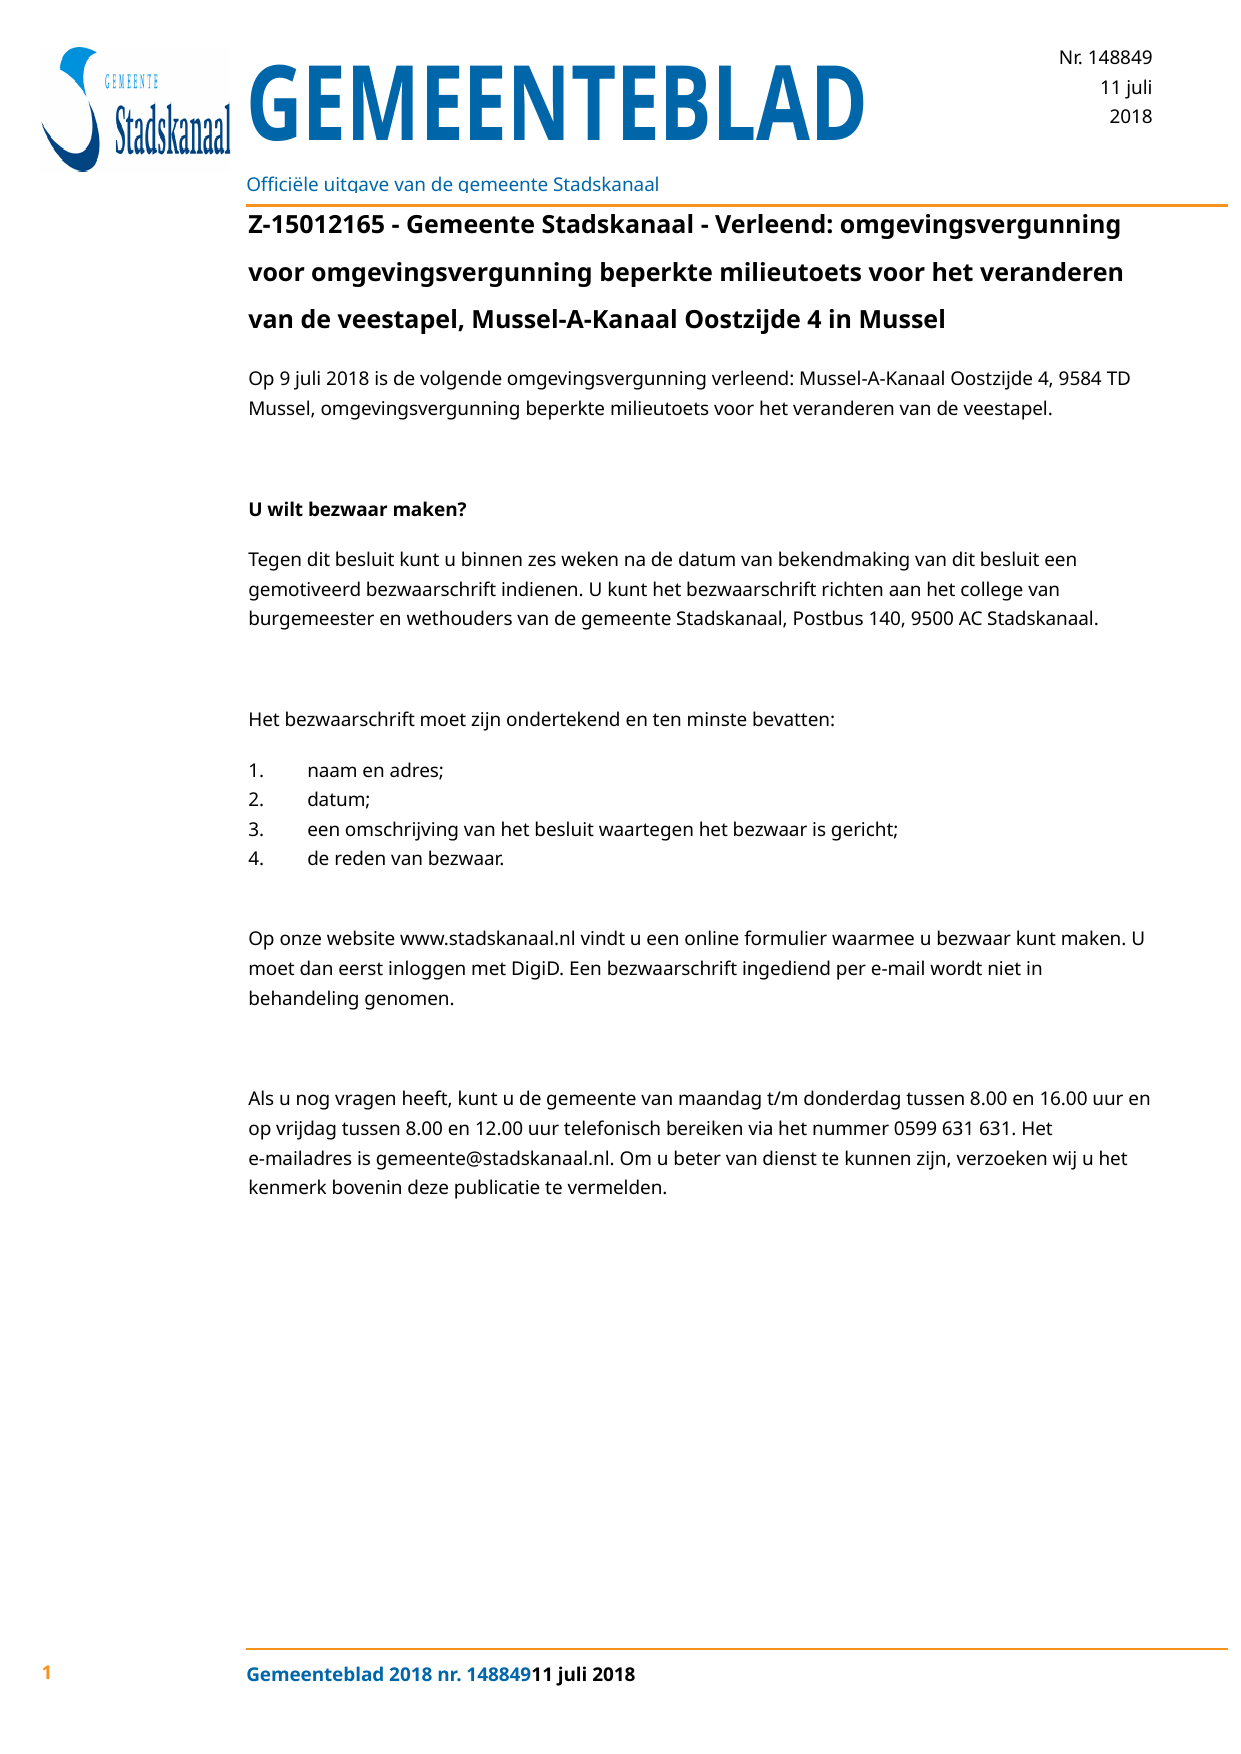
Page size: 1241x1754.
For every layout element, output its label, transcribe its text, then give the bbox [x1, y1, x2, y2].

text Op onze website www.stadskanaal.nl vindt u een online formulier waarmee u bezwaar kunt maken. U moet dan eerst inloggen met DigiD. Een bezwaarschrift ingediend per e-mail wordt niet in behandeling genomen. [248, 926, 1152, 1010]
list datum; [248, 786, 1152, 812]
picture [41, 47, 231, 172]
text Tegen dit besluit kunt u binnen zes weken na de datum van bekendmaking van dit besluit een gemotiveerd bezwaarschrift indienen. U kunt het bezwaarschrift richten aan het college van burgemeester en wethouders van de gemeente Stadskanaal, Postbus 140, 9500 AC Stadskanaal. [248, 546, 1152, 631]
text U wilt bezwaar maken? [248, 496, 1152, 522]
text Op 9 juli 2018 is de volgende omgevingsvergunning verleend: Mussel-A-Kanaal Oostzijde 4, 9584 TD Mussel, omgevingsvergunning beperkte milieutoets voor het veranderen van de veestapel. [248, 366, 1152, 421]
text Het bezwaarschrift moet zijn ondertekend en ten minste bevatten: [248, 706, 1152, 732]
list een omschrijving van het besluit waartegen het bezwaar is gericht; [248, 816, 1152, 842]
text Als u nog vragen heeft, kunt u de gemeente van maandag t/m donderdag tussen 8.00 en 16.00 uur en op vrijdag tussen 8.00 en 12.00 uur telefonisch bereiken via het nummer 0599 631 631. Het e‑mailadres is gemeente@stadskanaal.nl. Om u beter van dienst te kunnen zijn, verzoeken wij u het kenmerk bovenin deze publicatie te vermelden. [248, 1086, 1152, 1200]
list de reden van bezwaar. [248, 846, 1152, 871]
text Z-15012165 - Gemeente Stadskanaal - Verleend: omgevingsvergunning voor omgevingsvergunning beperkte milieutoets voor het veranderen van de veestapel, Mussel-A-Kanaal Oostzijde 4 in Mussel [248, 207, 1152, 336]
list naam en adres; [248, 757, 1152, 782]
